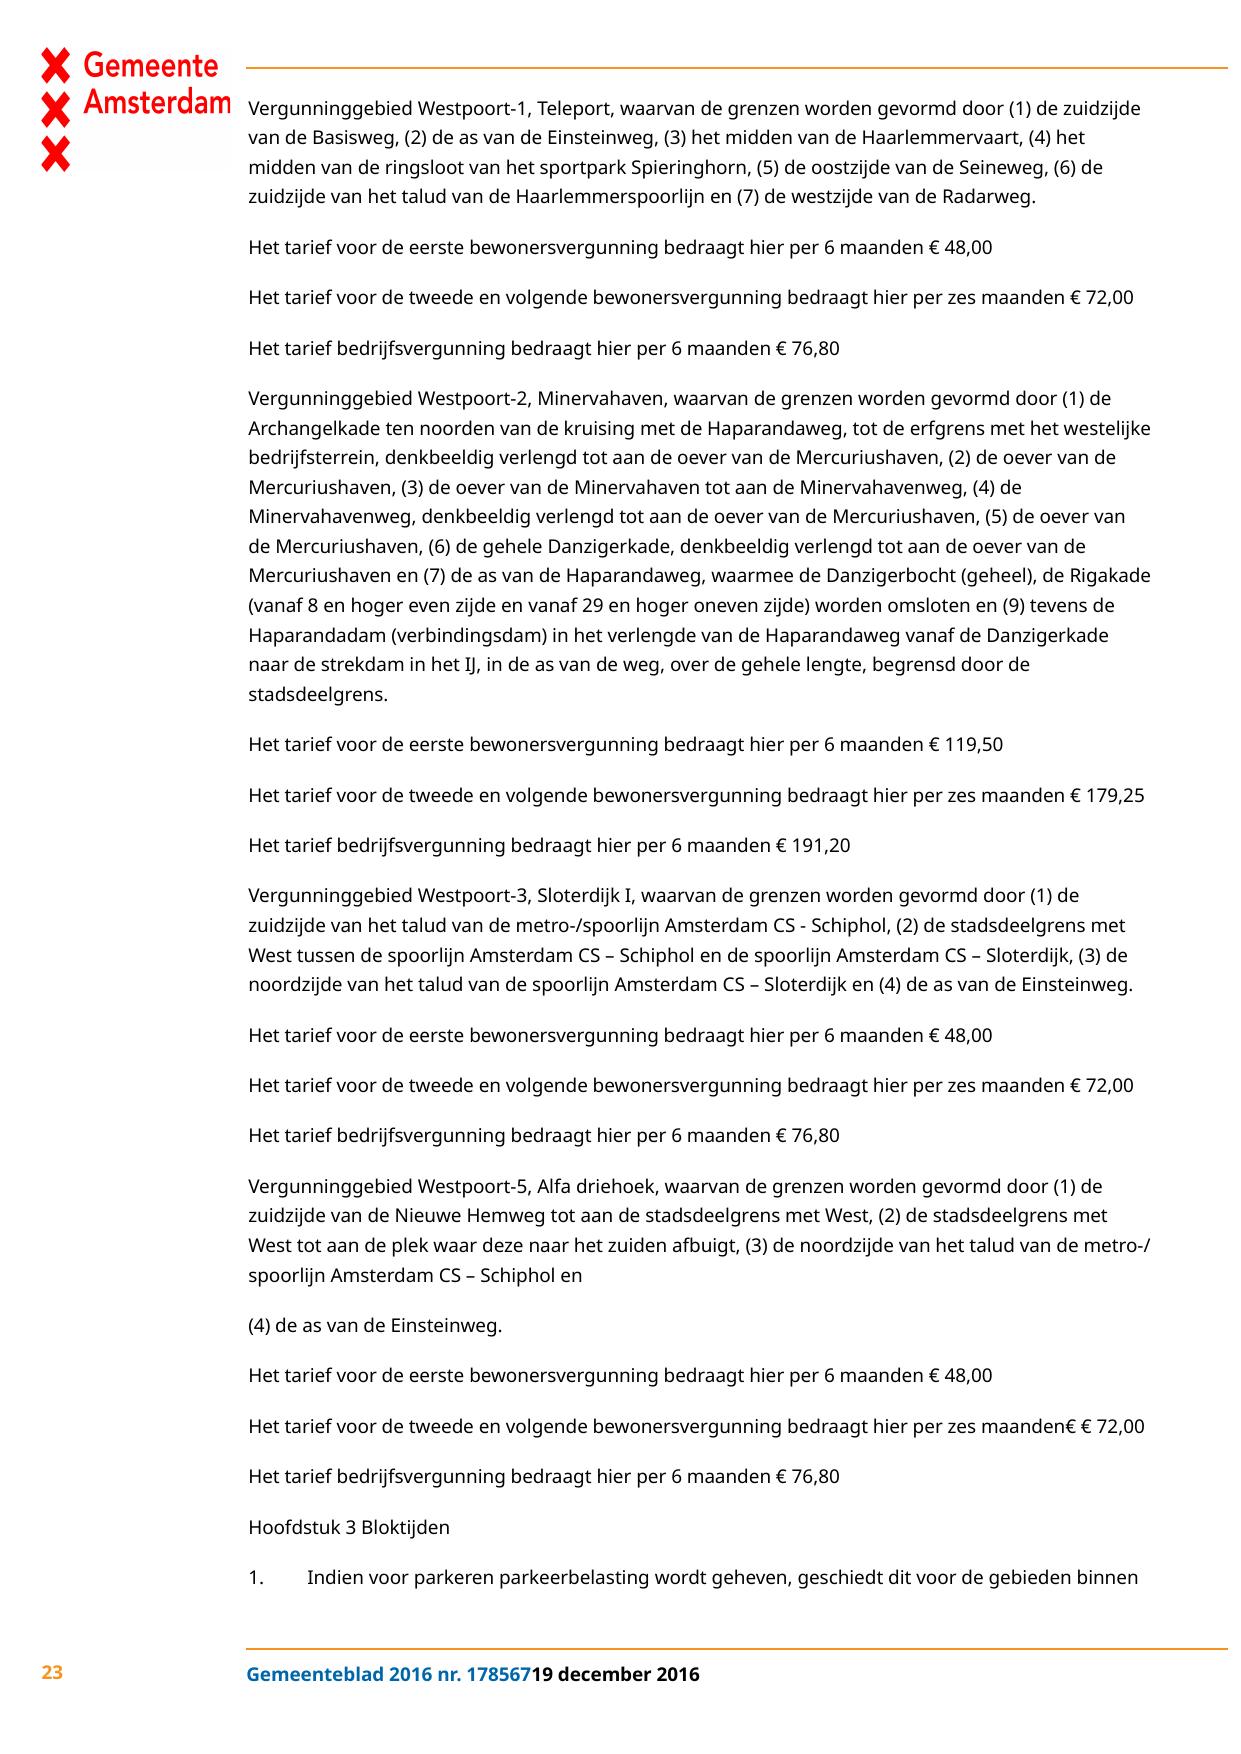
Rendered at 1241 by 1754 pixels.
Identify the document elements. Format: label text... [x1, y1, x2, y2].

list Indien voor parkeren parkeerbelasting wordt geheven, geschiedt dit voor de gebieden binnen [248, 1564, 1152, 1590]
text Het tarief voor de tweede en volgende bewonersvergunning bedraagt hier per zes maanden € 179,25 [248, 782, 1152, 808]
text Het tarief voor de eerste bewonersvergunning bedraagt hier per 6 maanden € 48,00 [248, 1022, 1152, 1048]
picture [41, 47, 231, 172]
text Het tarief bedrijfsvergunning bedraagt hier per 6 maanden € 191,20 [248, 832, 1152, 858]
text Het tarief bedrijfsvergunning bedraagt hier per 6 maanden € 76,80 [248, 1123, 1152, 1148]
text Het tarief bedrijfsvergunning bedraagt hier per 6 maanden € 76,80 [248, 1463, 1152, 1489]
text Vergunninggebied Westpoort-3, Sloterdijk I, waarvan de grenzen worden gevormd door (1) de zuidzijde van het talud van de metro-/spoorlijn Amsterdam CS - Schiphol, (2) de stadsdeelgrens met West tussen de spoorlijn Amsterdam CS – Schiphol en de spoorlijn Amsterdam CS – Sloterdijk, (3) de noordzijde van het talud van de spoorlijn Amsterdam CS – Sloterdijk en (4) de as van de Einsteinweg. [248, 883, 1152, 997]
text Vergunninggebied Westpoort-2, Minervahaven, waarvan de grenzen worden gevormd door (1) de Archangelkade ten noorden van de kruising met de Haparandaweg, tot de erfgrens met het westelijke bedrijfsterrein, denkbeeldig verlengd tot aan de oever van de Mercuriushaven, (2) de oever van de Mercuriushaven, (3) de oever van de Minervahaven tot aan de Minervahavenweg, (4) de Minervahavenweg, denkbeeldig verlengd tot aan de oever van de Mercuriushaven, (5) de oever van de Mercuriushaven, (6) de gehele Danzigerkade, denkbeeldig verlengd tot aan de oever van de Mercuriushaven en (7) de as van de Haparandaweg, waarmee de Danzigerbocht (geheel), de Rigakade (vanaf 8 en hoger even zijde en vanaf 29 en hoger oneven zijde) worden omsloten en (9) tevens de Haparandadam (verbindingsdam) in het verlengde van de Haparandaweg vanaf de Danzigerkade naar de strekdam in het IJ, in de as van de weg, over de gehele lengte, begrensd door de stadsdeelgrens. [248, 385, 1152, 707]
text Vergunninggebied Westpoort-5, Alfa driehoek, waarvan de grenzen worden gevormd door (1) de zuidzijde van de Nieuwe Hemweg tot aan de stadsdeelgrens met West, (2) de stadsdeelgrens met West tot aan de plek waar deze naar het zuiden afbuigt, (3) de noordzijde van het talud van de metro-/ spoorlijn Amsterdam CS – Schiphol en [248, 1173, 1152, 1288]
text Vergunninggebied Westpoort-1, Teleport, waarvan de grenzen worden gevormd door (1) de zuidzijde van de Basisweg, (2) de as van de Einsteinweg, (3) het midden van de Haarlemmervaart, (4) het midden van de ringsloot van het sportpark Spieringhorn, (5) de oostzijde van de Seineweg, (6) de zuidzijde van het talud van de Haarlemmerspoorlijn en (7) de westzijde van de Radarweg. [248, 95, 1152, 209]
text Het tarief voor de tweede en volgende bewonersvergunning bedraagt hier per zes maanden € 72,00 [248, 1072, 1152, 1098]
text Het tarief voor de eerste bewonersvergunning bedraagt hier per 6 maanden € 119,50 [248, 731, 1152, 757]
text Het tarief voor de eerste bewonersvergunning bedraagt hier per 6 maanden € 48,00 [248, 234, 1152, 260]
text (4) de as van de Einsteinweg. [248, 1312, 1152, 1338]
text Het tarief voor de tweede en volgende bewonersvergunning bedraagt hier per zes maanden € 72,00 [248, 284, 1152, 310]
text Hoofdstuk 3 Bloktijden [248, 1514, 1152, 1540]
text Het tarief bedrijfsvergunning bedraagt hier per 6 maanden € 76,80 [248, 335, 1152, 361]
text Het tarief voor de eerste bewonersvergunning bedraagt hier per 6 maanden € 48,00 [248, 1363, 1152, 1388]
text Het tarief voor de tweede en volgende bewonersvergunning bedraagt hier per zes maanden€ € 72,00 [248, 1413, 1152, 1439]
